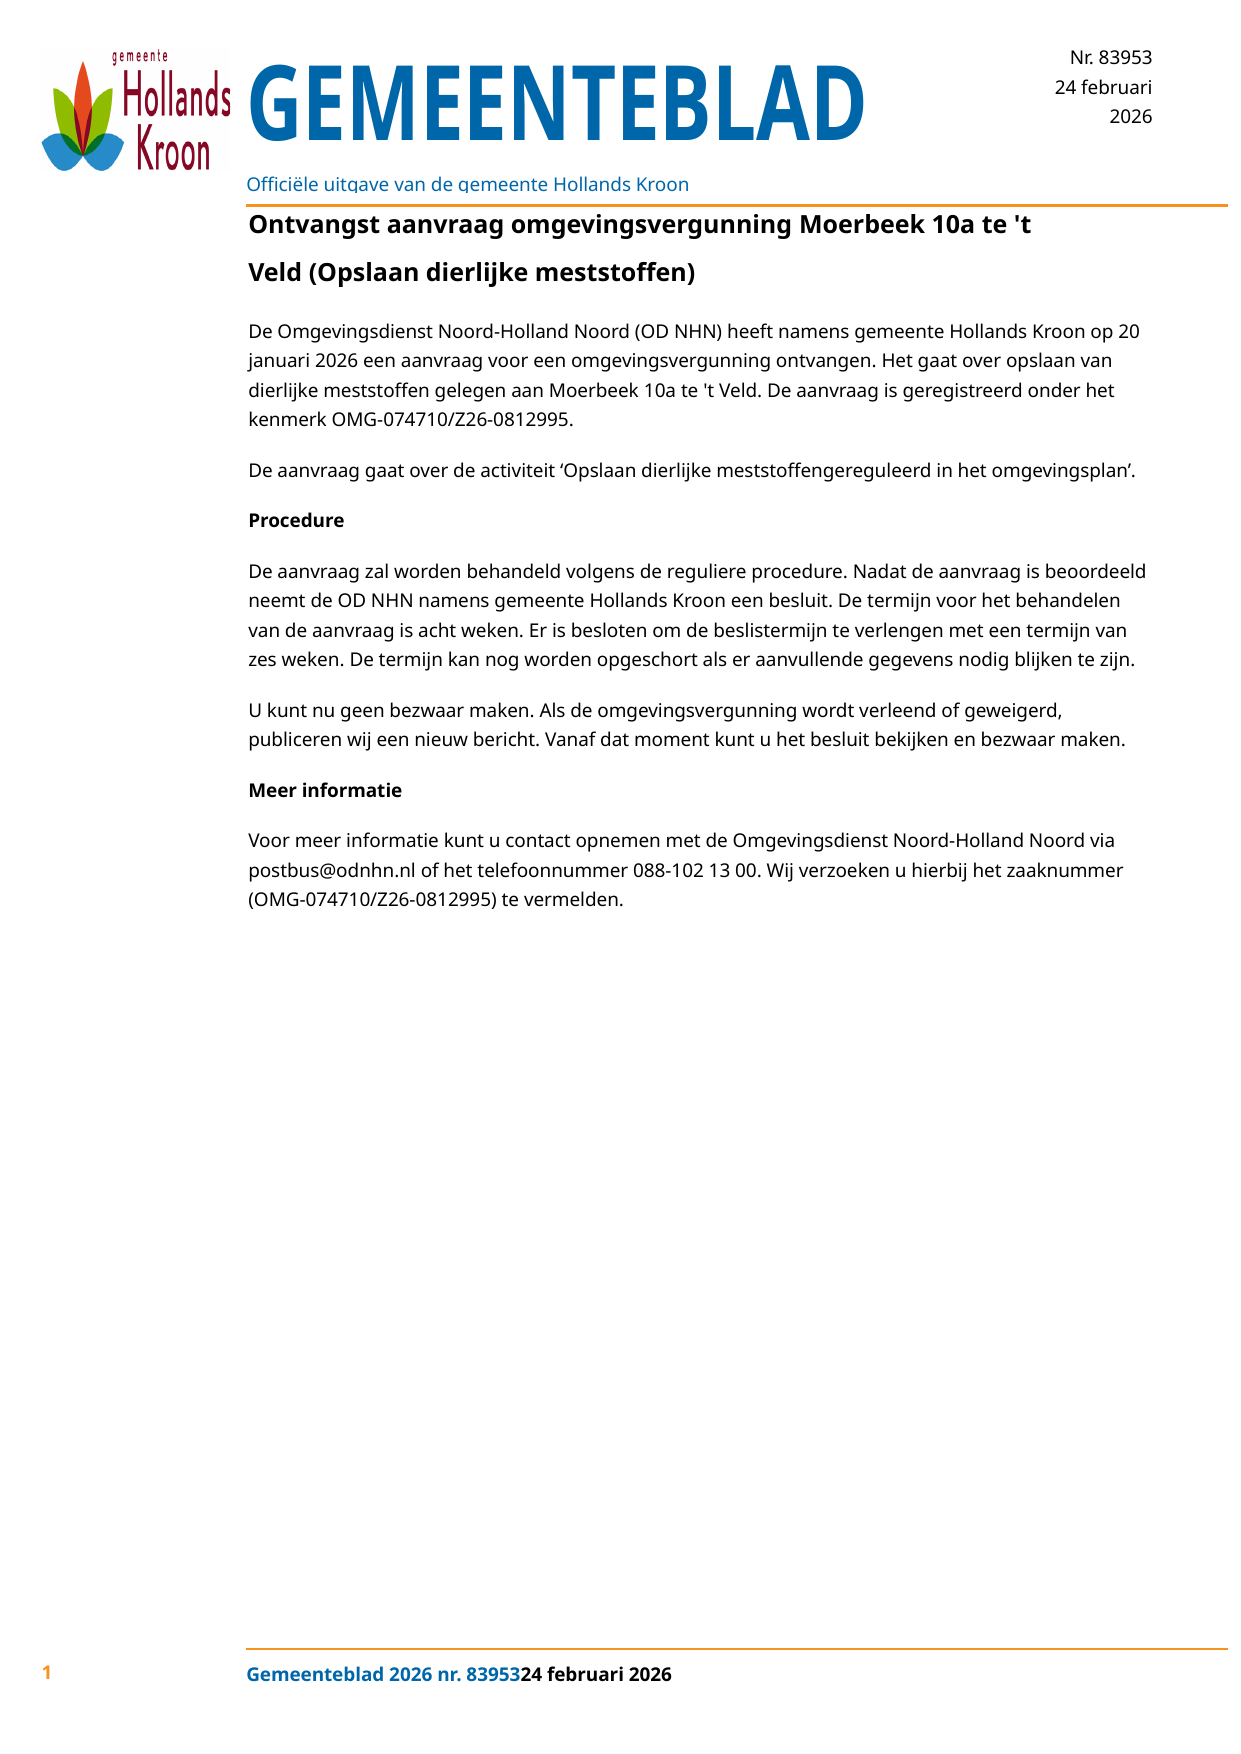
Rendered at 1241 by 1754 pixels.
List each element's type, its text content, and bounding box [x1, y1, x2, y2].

text Ontvangst aanvraag omgevingsvergunning Moerbeek 10a te 't Veld (Opslaan dierlijke meststoffen) [248, 207, 1152, 288]
text U kunt nu geen bezwaar maken. Als de omgevingsvergunning wordt verleend of geweigerd, publiceren wij een nieuw bericht. Vanaf dat moment kunt u het besluit bekijken en bezwaar maken. [248, 697, 1152, 752]
text De aanvraag zal worden behandeld volgens de reguliere procedure. Nadat de aanvraag is beoordeeld neemt de OD NHN namens gemeente Hollands Kroon een besluit. De termijn voor het behandelen van de aanvraag is acht weken. Er is besloten om de beslistermijn te verlengen met een termijn van zes weken. De termijn kan nog worden opgeschort als er aanvullende gegevens nodig blijken te zijn. [248, 558, 1152, 672]
text Meer informatie [248, 777, 1152, 803]
text De aanvraag gaat over de activiteit ‘Opslaan dierlijke meststoffengereguleerd in het omgevingsplan’. [248, 457, 1152, 483]
text De Omgevingsdienst Noord-Holland Noord (OD NHN) heeft namens gemeente Hollands Kroon op 20 januari 2026 een aanvraag voor een omgevingsvergunning ontvangen. Het gaat over opslaan van dierlijke meststoffen gelegen aan Moerbeek 10a te 't Veld. De aanvraag is geregistreerd onder het kenmerk OMG-074710/Z26-0812995. [248, 318, 1152, 432]
text Voor meer informatie kunt u contact opnemen met de Omgevingsdienst Noord-Holland Noord via postbus@odnhn.nl of het telefoonnummer 088-102 13 00. Wij verzoeken u hierbij het zaaknummer (OMG-074710/Z26-0812995) te vermelden. [248, 827, 1152, 912]
text Procedure [248, 507, 1152, 533]
picture [41, 47, 231, 172]
